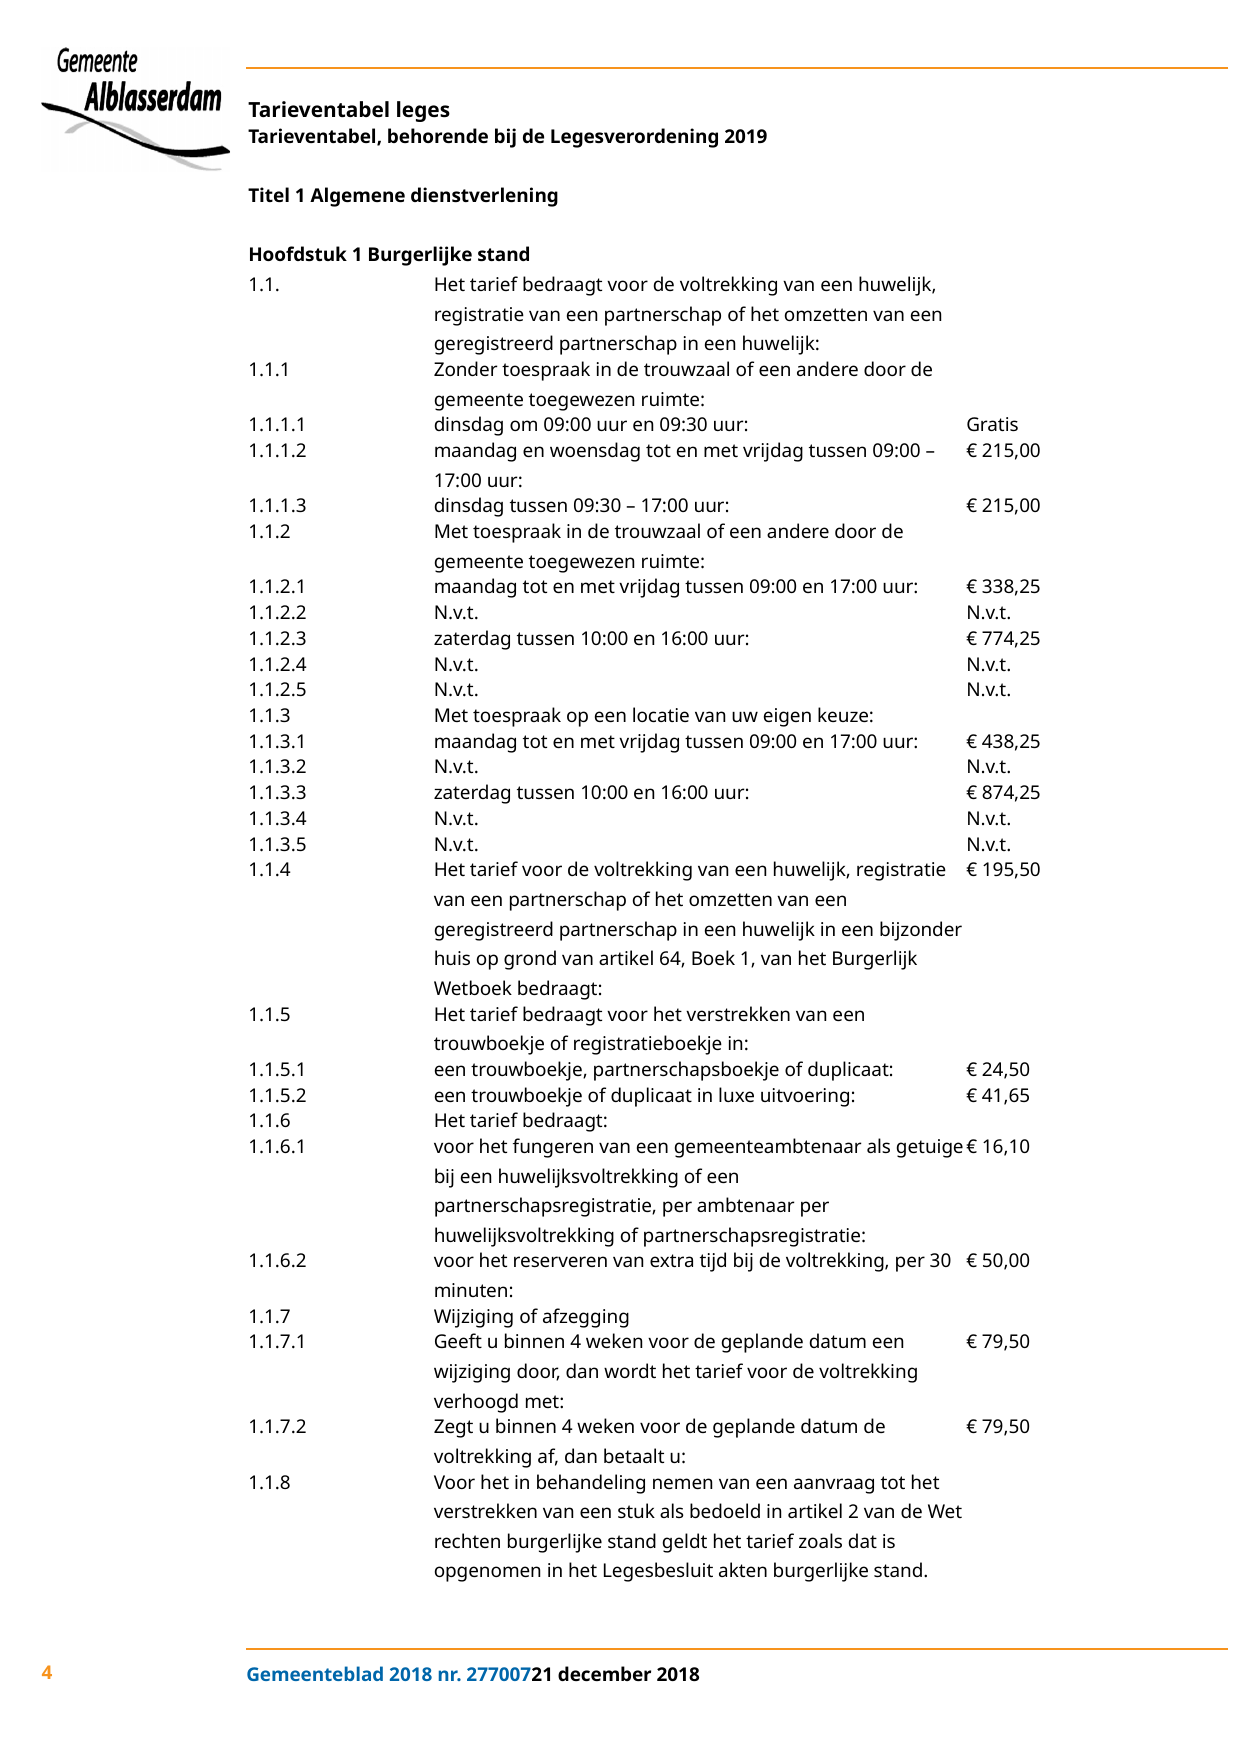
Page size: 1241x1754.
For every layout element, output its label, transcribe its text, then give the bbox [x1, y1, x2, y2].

table_cell een trouwboekje of duplicaat in luxe uitvoering: [434, 1082, 966, 1107]
table_cell [966, 356, 1152, 412]
table_cell dinsdag tussen 09:30 – 17:00 uur: [434, 493, 966, 518]
table_cell Het tarief voor de voltrekking van een huwelijk, registratie van een partnerschap of het omzetten van een geregistreerd partnerschap in een huwelijk in een bijzonder huis op grond van artikel 64, Boek 1, van het Burgerlijk Wetboek bedraagt: [434, 857, 966, 1001]
table_cell 1.1.1.3 [248, 493, 433, 518]
text Tarieventabel leges [248, 95, 1152, 123]
table_cell zaterdag tussen 10:00 en 16:00 uur: [434, 625, 966, 651]
table_cell 1.1.6.1 [248, 1133, 433, 1248]
table_cell 1.1.2.3 [248, 625, 433, 651]
table_cell 1.1.3.2 [248, 754, 433, 779]
table_cell Voor het in behandeling nemen van een aanvraag tot het verstrekken van een stuk als bedoeld in artikel 2 van de Wet rechten burgerlijke stand geldt het tarief zoals dat is opgenomen in het Legesbesluit akten burgerlijke stand. [434, 1469, 966, 1583]
table_cell [966, 1469, 1152, 1583]
table_cell 1.1.8 [248, 1469, 433, 1583]
table_cell maandag tot en met vrijdag tussen 09:00 en 17:00 uur: [434, 574, 966, 599]
table_cell maandag en woensdag tot en met vrijdag tussen 09:00 – 17:00 uur: [434, 437, 966, 493]
table_cell 1.1.2.2 [248, 599, 433, 625]
table_cell 1.1.5.2 [248, 1082, 433, 1107]
table_header Het tarief bedraagt voor de voltrekking van een huwelijk, registratie van een partnerschap of het omzetten van een geregistreerd partnerschap in een huwelijk: [434, 271, 966, 356]
table_cell € 195,50 [966, 857, 1152, 1001]
table_cell dinsdag om 09:00 uur en 09:30 uur: [434, 412, 966, 437]
table_cell 1.1.2.5 [248, 677, 433, 702]
table_cell Geeft u binnen 4 weken voor de geplande datum een wijziging door, dan wordt het tarief voor de voltrekking verhoogd met: [434, 1329, 966, 1414]
table_cell € 874,25 [966, 780, 1152, 805]
table_cell N.v.t. [966, 831, 1152, 857]
table_cell € 215,00 [966, 437, 1152, 493]
table_cell N.v.t. [434, 805, 966, 831]
table_cell [966, 702, 1152, 728]
table_cell € 79,50 [966, 1329, 1152, 1414]
table_cell 1.1.1 [248, 356, 433, 412]
table_cell Het tarief bedraagt: [434, 1108, 966, 1133]
table_cell voor het fungeren van een gemeenteambtenaar als getuige bij een huwelijksvoltrekking of een partnerschapsregistratie, per ambtenaar per huwelijksvoltrekking of partnerschapsregistratie: [434, 1133, 966, 1248]
table_cell 1.1.6 [248, 1108, 433, 1133]
table_cell voor het reserveren van extra tijd bij de voltrekking, per 30 minuten: [434, 1248, 966, 1303]
table_cell N.v.t. [434, 599, 966, 625]
picture [41, 47, 231, 172]
table_cell € 215,00 [966, 493, 1152, 518]
text Hoofdstuk 1 Burgerlijke stand [248, 242, 1152, 267]
table_cell 1.1.5 [248, 1001, 433, 1056]
table_cell N.v.t. [966, 805, 1152, 831]
table_cell [966, 1108, 1152, 1133]
text Tarieventabel, behorende bij de Legesverordening 2019 [248, 123, 1152, 149]
table_cell € 24,50 [966, 1056, 1152, 1082]
table_cell N.v.t. [434, 831, 966, 857]
table_cell 1.1.3.4 [248, 805, 433, 831]
table_cell [966, 518, 1152, 574]
table_cell € 79,50 [966, 1414, 1152, 1469]
table_cell 1.1.3.1 [248, 728, 433, 754]
table_cell € 438,25 [966, 728, 1152, 754]
table_cell N.v.t. [966, 677, 1152, 702]
table_cell N.v.t. [434, 677, 966, 702]
table_cell N.v.t. [434, 754, 966, 779]
table_header [966, 271, 1152, 356]
table_header 1.1. [248, 271, 433, 356]
table_cell maandag tot en met vrijdag tussen 09:00 en 17:00 uur: [434, 728, 966, 754]
table_cell 1.1.1.1 [248, 412, 433, 437]
table_cell N.v.t. [966, 754, 1152, 779]
table_cell een trouwboekje, partnerschapsboekje of duplicaat: [434, 1056, 966, 1082]
table_cell N.v.t. [966, 651, 1152, 677]
table_cell [966, 1001, 1152, 1056]
table_cell € 16,10 [966, 1133, 1152, 1248]
table_cell 1.1.7.1 [248, 1329, 433, 1414]
table_cell € 41,65 [966, 1082, 1152, 1107]
table_cell € 338,25 [966, 574, 1152, 599]
table_cell € 50,00 [966, 1248, 1152, 1303]
table_cell N.v.t. [966, 599, 1152, 625]
table_cell Met toespraak in de trouwzaal of een andere door de gemeente toegewezen ruimte: [434, 518, 966, 574]
table_cell N.v.t. [434, 651, 966, 677]
table_cell 1.1.2 [248, 518, 433, 574]
table_cell 1.1.3.3 [248, 780, 433, 805]
table_cell 1.1.6.2 [248, 1248, 433, 1303]
table_cell Wijziging of afzegging [434, 1303, 966, 1329]
table_cell Zegt u binnen 4 weken voor de geplande datum de voltrekking af, dan betaalt u: [434, 1414, 966, 1469]
table_cell 1.1.2.1 [248, 574, 433, 599]
table_cell 1.1.3.5 [248, 831, 433, 857]
table_cell 1.1.1.2 [248, 437, 433, 493]
table_cell 1.1.7.2 [248, 1414, 433, 1469]
table_cell Het tarief bedraagt voor het verstrekken van een trouwboekje of registratieboekje in: [434, 1001, 966, 1056]
table_cell 1.1.4 [248, 857, 433, 1001]
table_cell [966, 1303, 1152, 1329]
table_cell Gratis [966, 412, 1152, 437]
table_cell 1.1.5.1 [248, 1056, 433, 1082]
table_cell 1.1.2.4 [248, 651, 433, 677]
table_cell Zonder toespraak in de trouwzaal of een andere door de gemeente toegewezen ruimte: [434, 356, 966, 412]
table_cell zaterdag tussen 10:00 en 16:00 uur: [434, 780, 966, 805]
text Titel 1 Algemene dienstverlening [248, 182, 1152, 208]
table_cell € 774,25 [966, 625, 1152, 651]
table_cell 1.1.7 [248, 1303, 433, 1329]
table_cell 1.1.3 [248, 702, 433, 728]
table_cell Met toespraak op een locatie van uw eigen keuze: [434, 702, 966, 728]
